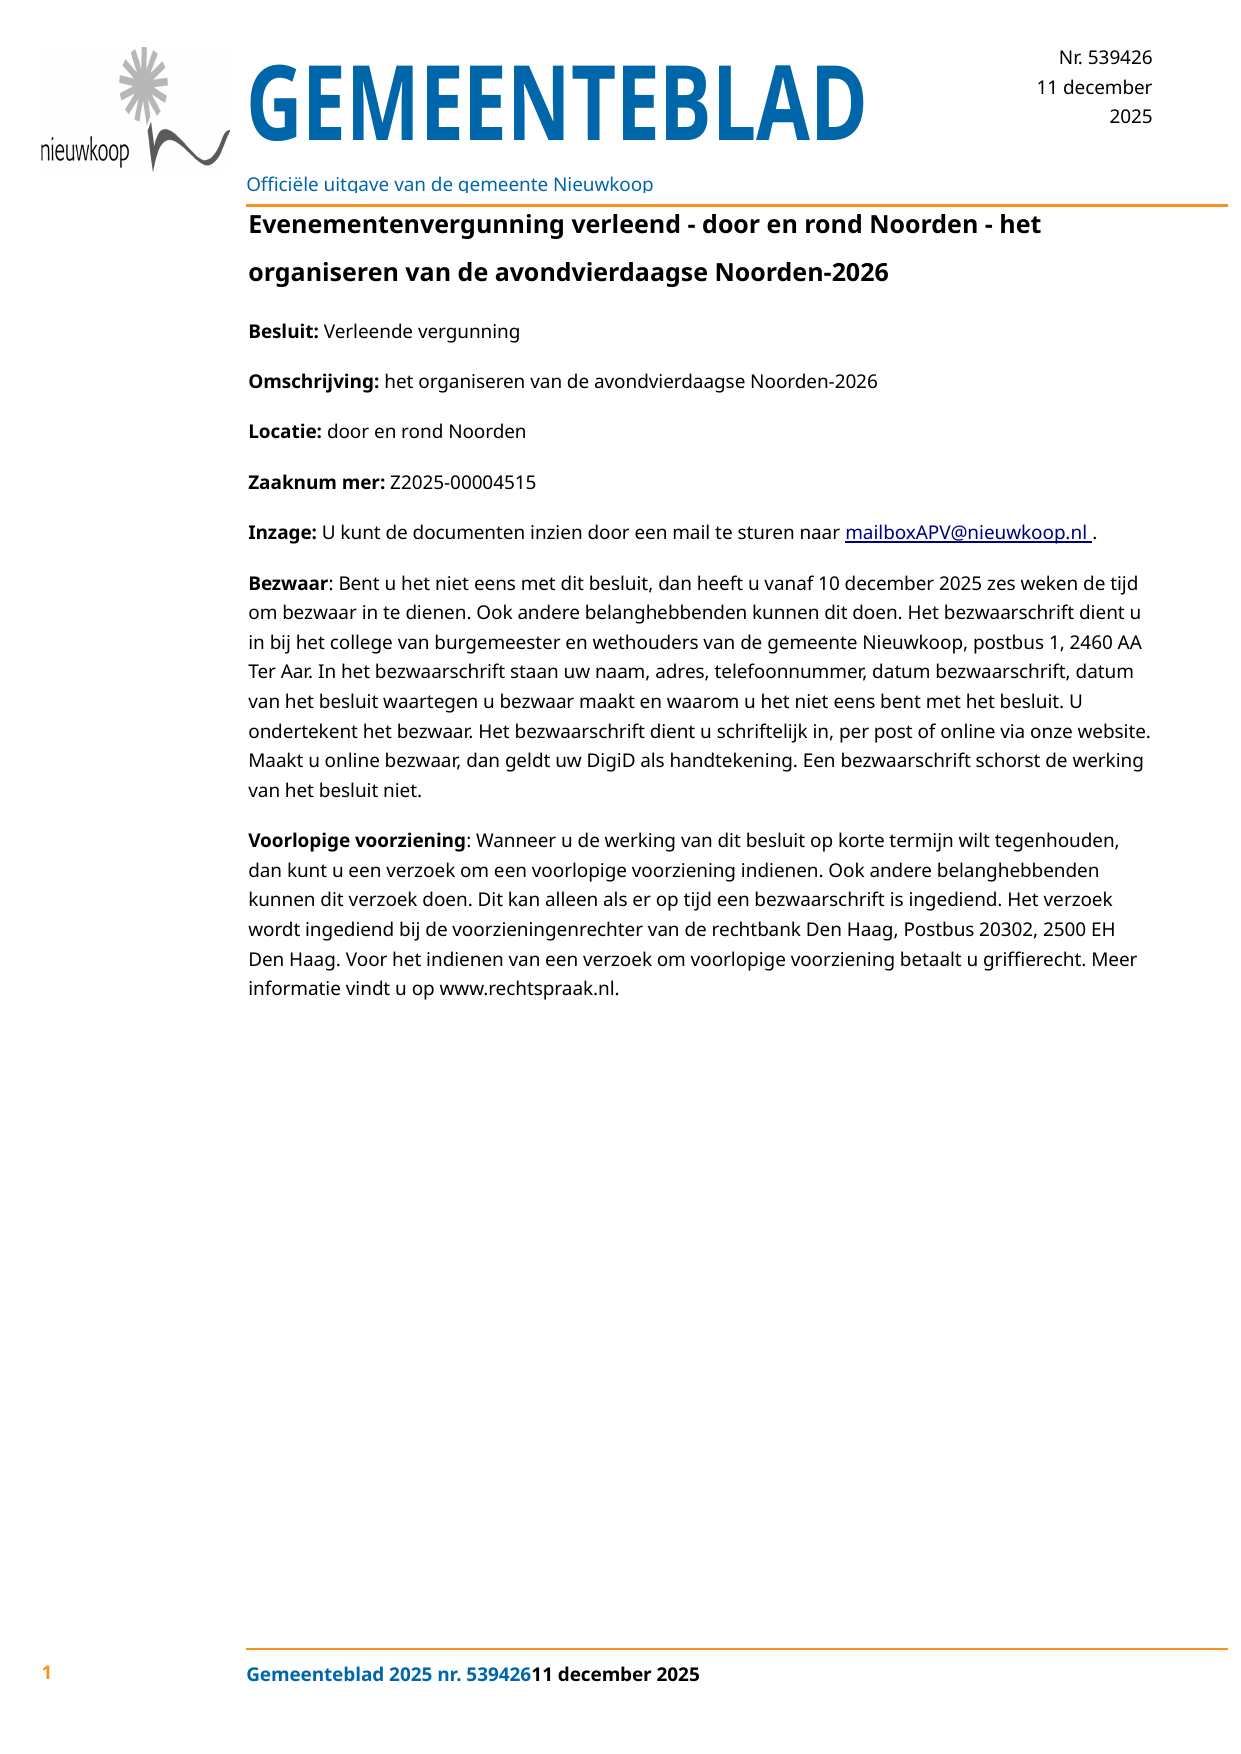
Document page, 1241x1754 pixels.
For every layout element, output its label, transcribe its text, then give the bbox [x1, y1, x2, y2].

text Voorlopige voorziening: Wanneer u de werking van dit besluit op korte termijn wilt tegenhouden, dan kunt u een verzoek om een voorlopige voorziening indienen. Ook andere belanghebbenden kunnen dit verzoek doen. Dit kan alleen als er op tijd een bezwaarschrift is ingediend. Het verzoek wordt ingediend bij de voorzieningenrechter van de rechtbank Den Haag, Postbus 20302, 2500 EH Den Haag. Voor het indienen van een verzoek om voorlopige voorziening betaalt u griffierecht. Meer informatie vindt u op www.rechtspraak.nl. [248, 827, 1152, 1001]
text Bezwaar: Bent u het niet eens met dit besluit, dan heeft u vanaf 10 december 2025 zes weken de tijd om bezwaar in te dienen. Ook andere belanghebbenden kunnen dit doen. Het bezwaarschrift dient u in bij het college van burgemeester en wethouders van de gemeente Nieuwkoop, postbus 1, 2460 AA Ter Aar. In het bezwaarschrift staan uw naam, adres, telefoonnummer, datum bezwaarschrift, datum van het besluit waartegen u bezwaar maakt en waarom u het niet eens bent met het besluit. U ondertekent het bezwaar. Het bezwaarschrift dient u schriftelijk in, per post of online via onze website. Maakt u online bezwaar, dan geldt uw DigiD als handtekening. Een bezwaarschrift schorst de werking van het besluit niet. [248, 570, 1152, 803]
text Inzage: U kunt de documenten inzien door een mail te sturen naar mailboxAPV@nieuwkoop.nl . [248, 519, 1152, 545]
text Zaaknum mer: Z2025-00004515 [248, 469, 1152, 495]
text Besluit: Verleende vergunning [248, 318, 1152, 344]
picture [41, 47, 231, 172]
text Omschrijving: het organiseren van de avondvierdaagse Noorden-2026 [248, 368, 1152, 394]
text Evenementenvergunning verleend - door en rond Noorden - het organiseren van de avondvierdaagse Noorden-2026 [248, 207, 1152, 288]
text Locatie: door en rond Noorden [248, 419, 1152, 444]
